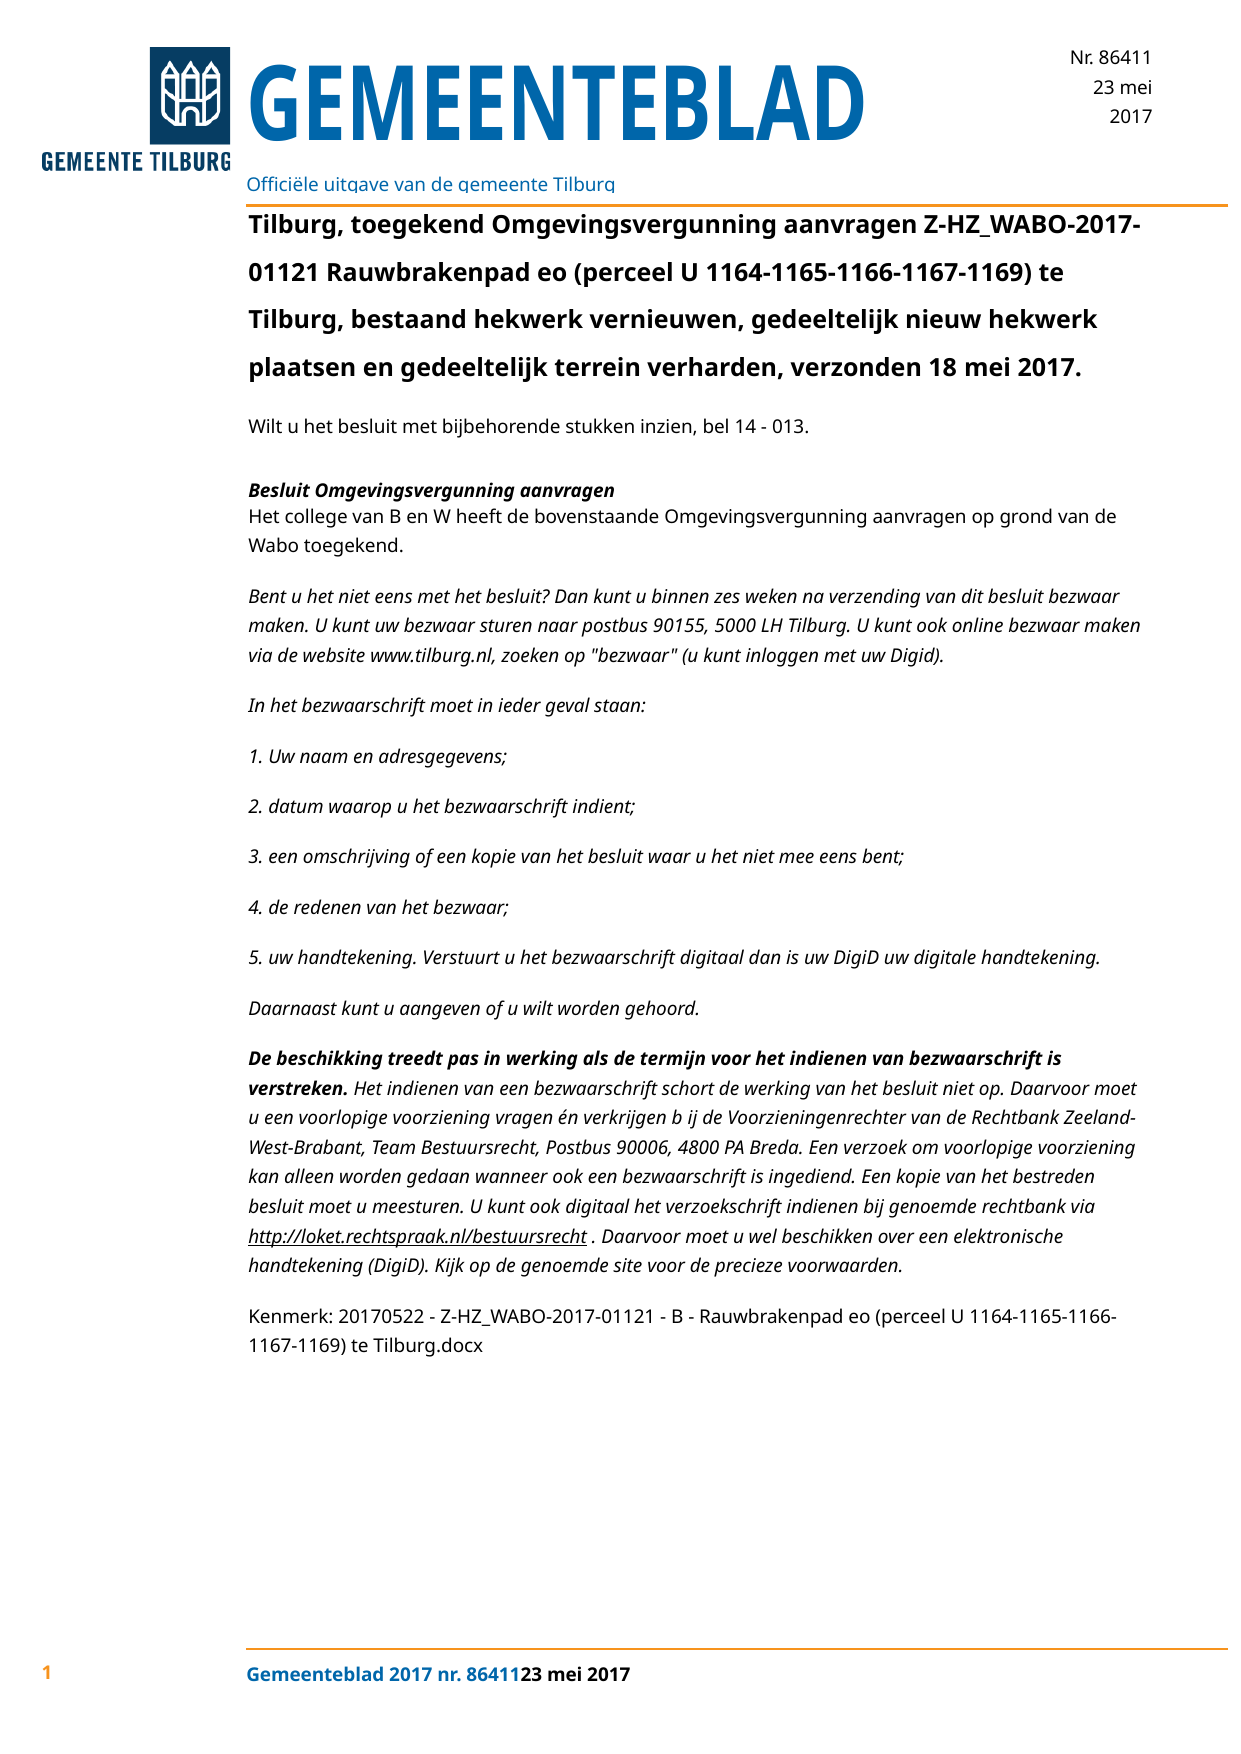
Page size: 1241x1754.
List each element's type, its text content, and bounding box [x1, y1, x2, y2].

text Daarnaast kunt u aangeven of u wilt worden gehoord. [248, 995, 1152, 1021]
text 4. de redenen van het bezwaar; [248, 894, 1152, 920]
text Kenmerk: 20170522 - Z-HZ_WABO-2017-01121 - B - Rauwbrakenpad eo (perceel U 1164-1165-1166-1167-1169) te Tilburg.docx [248, 1303, 1152, 1358]
text 2. datum waarop u het bezwaarschrift indient; [248, 793, 1152, 819]
text 5. uw handtekening. Verstuurt u het bezwaarschrift digitaal dan is uw DigiD uw digitale handtekening. [248, 944, 1152, 970]
text Tilburg, toegekend Omgevingsvergunning aanvragen Z-HZ_WABO-2017-01121 Rauwbrakenpad eo (perceel U 1164-1165-1166-1167-1169) te Tilburg, bestaand hekwerk vernieuwen, gedeeltelijk nieuw hekwerk plaatsen en gedeeltelijk terrein verharden, verzonden 18 mei 2017. [248, 207, 1152, 384]
text Wilt u het besluit met bijbehorende stukken inzien, bel 14 - 013. [248, 413, 1152, 439]
text 1. Uw naam en adresgegevens; [248, 743, 1152, 768]
text Besluit Omgevingsvergunning aanvragen [248, 477, 1152, 503]
text 3. een omschrijving of een kopie van het besluit waar u het niet mee eens bent; [248, 844, 1152, 869]
text De beschikking treedt pas in werking als de termijn voor het indienen van bezwaarschrift is verstreken. Het indienen van een bezwaarschrift schort de werking van het besluit niet op. Daarvoor moet u een voorlopige voorziening vragen én verkrijgen b ij de Voorzieningenrechter van de Rechtbank Zeeland-West-Brabant, Team Bestuursrecht, Postbus 90006, 4800 PA Breda. Een verzoek om voorlopige voorziening kan alleen worden gedaan wanneer ook een bezwaarschrift is ingediend. Een kopie van het bestreden besluit moet u meesturen. U kunt ook digitaal het verzoekschrift indienen bij genoemde rechtbank via http://loket.rechtspraak.nl/bestuursrecht . Daarvoor moet u wel beschikken over een elektronische handtekening (DigiD). Kijk op de genoemde site voor de precieze voorwaarden. [248, 1045, 1152, 1278]
text In het bezwaarschrift moet in ieder geval staan: [248, 692, 1152, 718]
text Bent u het niet eens met het besluit? Dan kunt u binnen zes weken na verzending van dit besluit bezwaar maken. U kunt uw bezwaar sturen naar postbus 90155, 5000 LH Tilburg. U kunt ook online bezwaar maken via de website www.tilburg.nl, zoeken op "bezwaar" (u kunt inloggen met uw Digid). [248, 583, 1152, 668]
picture [41, 47, 231, 172]
text Het college van B en W heeft de bovenstaande Omgevingsvergunning aanvragen op grond van de Wabo toegekend. [248, 503, 1152, 558]
